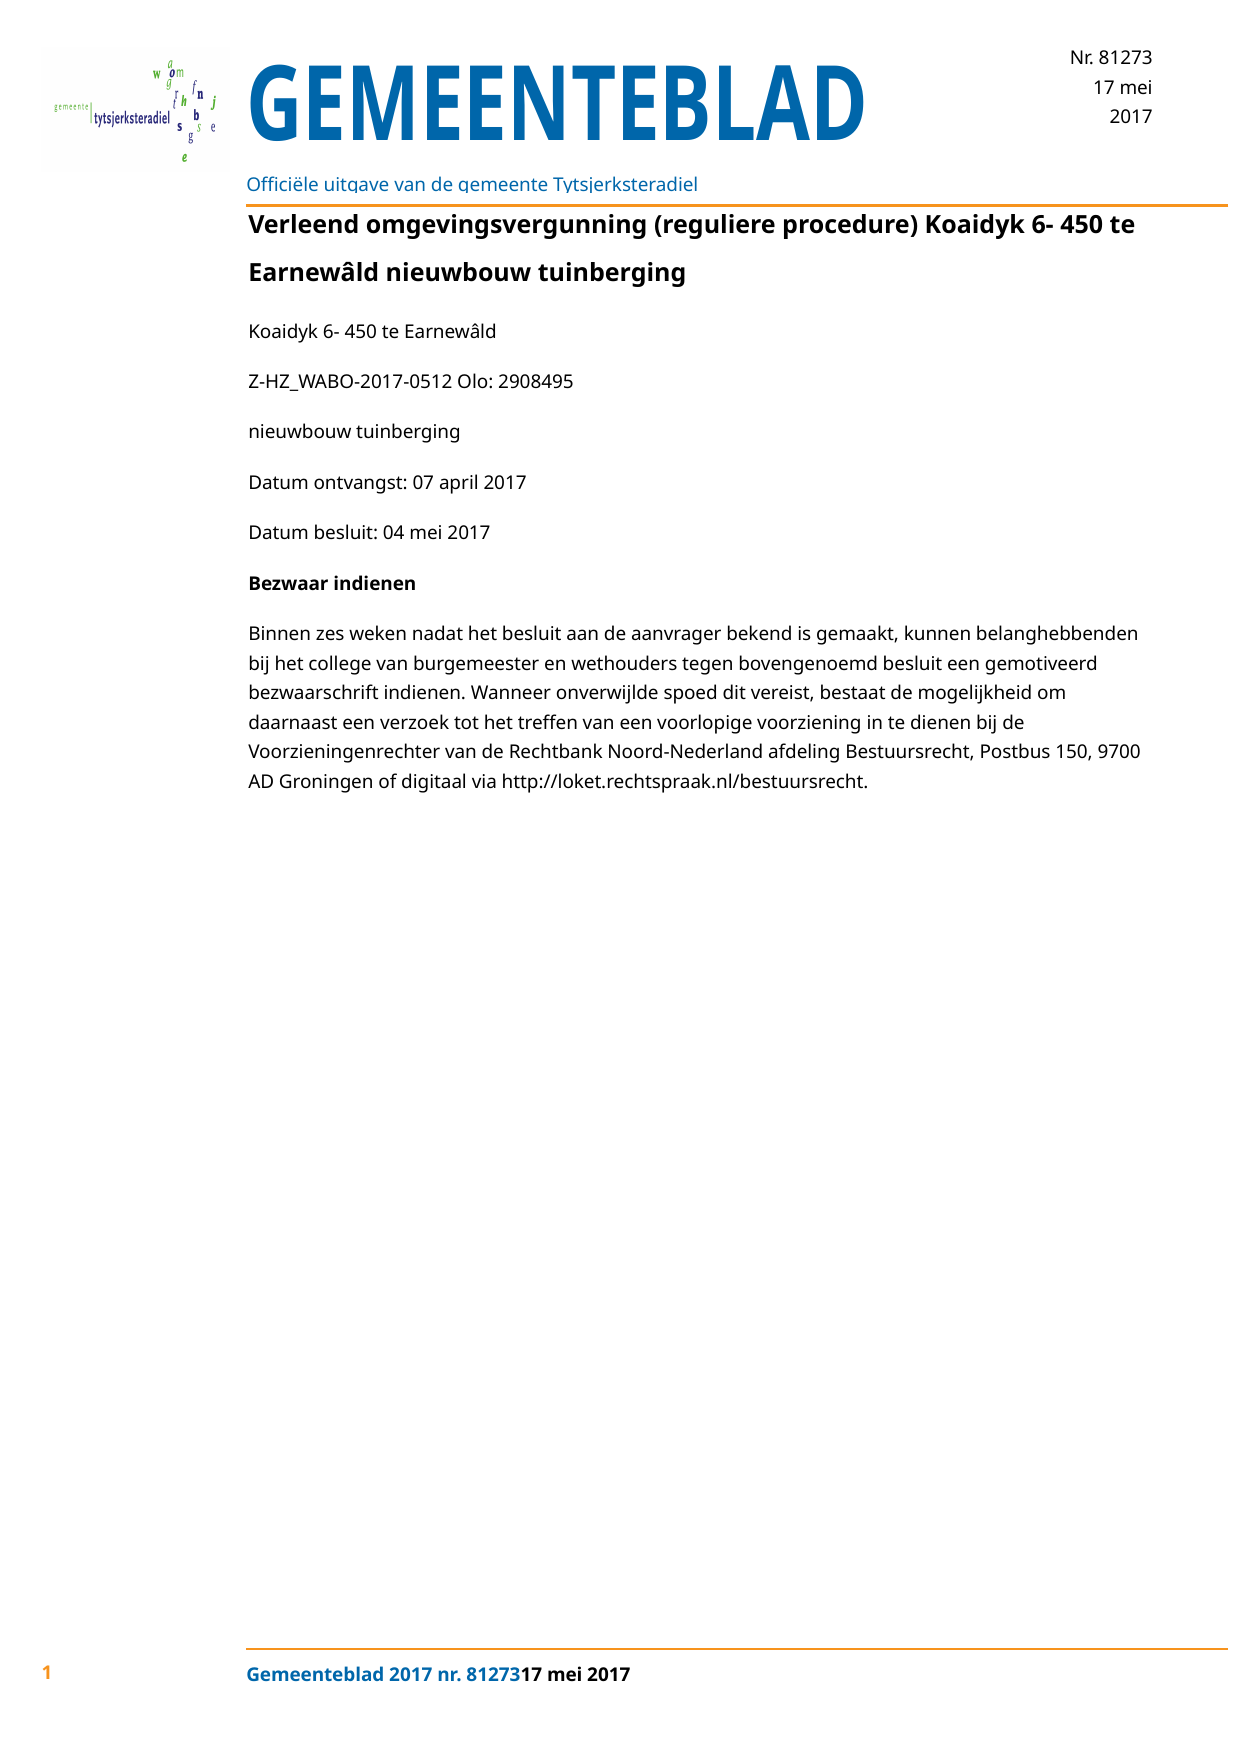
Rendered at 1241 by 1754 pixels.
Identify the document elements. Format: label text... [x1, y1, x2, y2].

text Koaidyk 6- 450 te Earnewâld [248, 318, 1152, 344]
text Bezwaar indienen [248, 570, 1152, 596]
text Z-HZ_WABO-2017-0512 Olo: 2908495 [248, 368, 1152, 394]
text Binnen zes weken nadat het besluit aan de aanvrager bekend is gemaakt, kunnen belanghebbenden bij het college van burgemeester en wethouders tegen bovengenoemd besluit een gemotiveerd bezwaarschrift indienen. Wanneer onverwijlde spoed dit vereist, bestaat de mogelijkheid om daarnaast een verzoek tot het treffen van een voorlopige voorziening in te dienen bij de Voorzieningenrechter van de Rechtbank Noord-Nederland afdeling Bestuursrecht, Postbus 150, 9700 AD Groningen of digitaal via http://loket.rechtspraak.nl/bestuursrecht. [248, 620, 1152, 794]
text Datum besluit: 04 mei 2017 [248, 519, 1152, 545]
picture [41, 47, 231, 172]
text Datum ontvangst: 07 april 2017 [248, 469, 1152, 495]
text nieuwbouw tuinberging [248, 419, 1152, 444]
text Verleend omgevingsvergunning (reguliere procedure) Koaidyk 6- 450 te Earnewâld nieuwbouw tuinberging [248, 207, 1152, 288]
